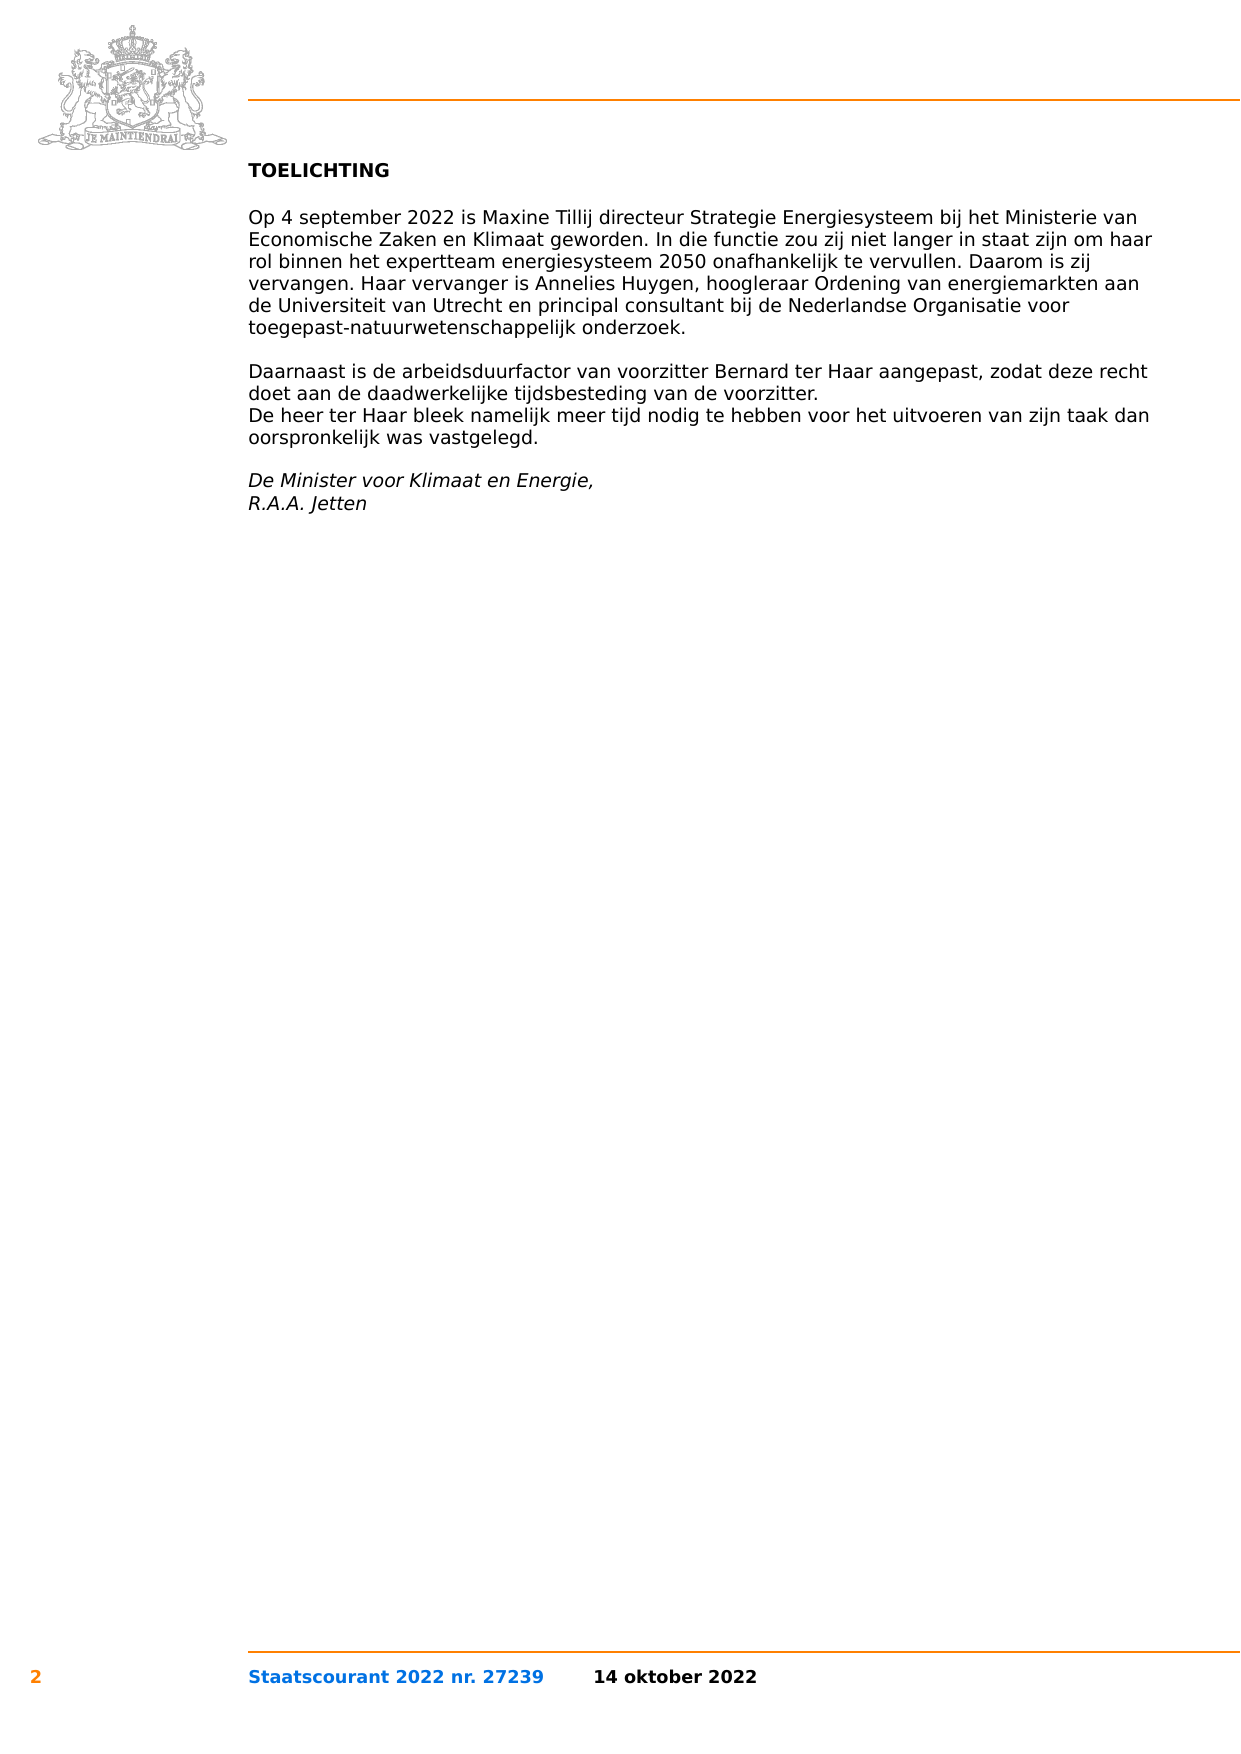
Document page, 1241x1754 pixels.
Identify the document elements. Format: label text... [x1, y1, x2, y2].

text De Minister voor Klimaat en Energie, R.A.A. Jetten [248, 470, 1163, 514]
text Op 4 september 2022 is Maxine Tillij directeur Strategie Energiesysteem bij het Ministerie van Economische Zaken en Klimaat geworden. In die functie zou zij niet langer in staat zijn om haar rol binnen het expertteam energiesysteem 2050 onafhankelijk te vervullen. Daarom is zij vervangen. Haar vervanger is Annelies Huygen, hoogleraar Ordening van energiemarkten aan de Universiteit van Utrecht en principal consultant bij de Nederlandse Organisatie voor toegepast-natuurwetenschappelijk onderzoek. [248, 207, 1163, 339]
picture [38, 25, 227, 150]
text De heer ter Haar bleek namelijk meer tijd nodig te hebben voor het uitvoeren van zijn taak dan oorspronkelijk was vastgelegd. [248, 404, 1163, 448]
text Daarnaast is de arbeidsduurfactor van voorzitter Bernard ter Haar aangepast, zodat deze recht doet aan de daadwerkelijke tijdsbesteding van de voorzitter. [248, 361, 1163, 404]
subtitle TOELICHTING [248, 160, 1163, 182]
